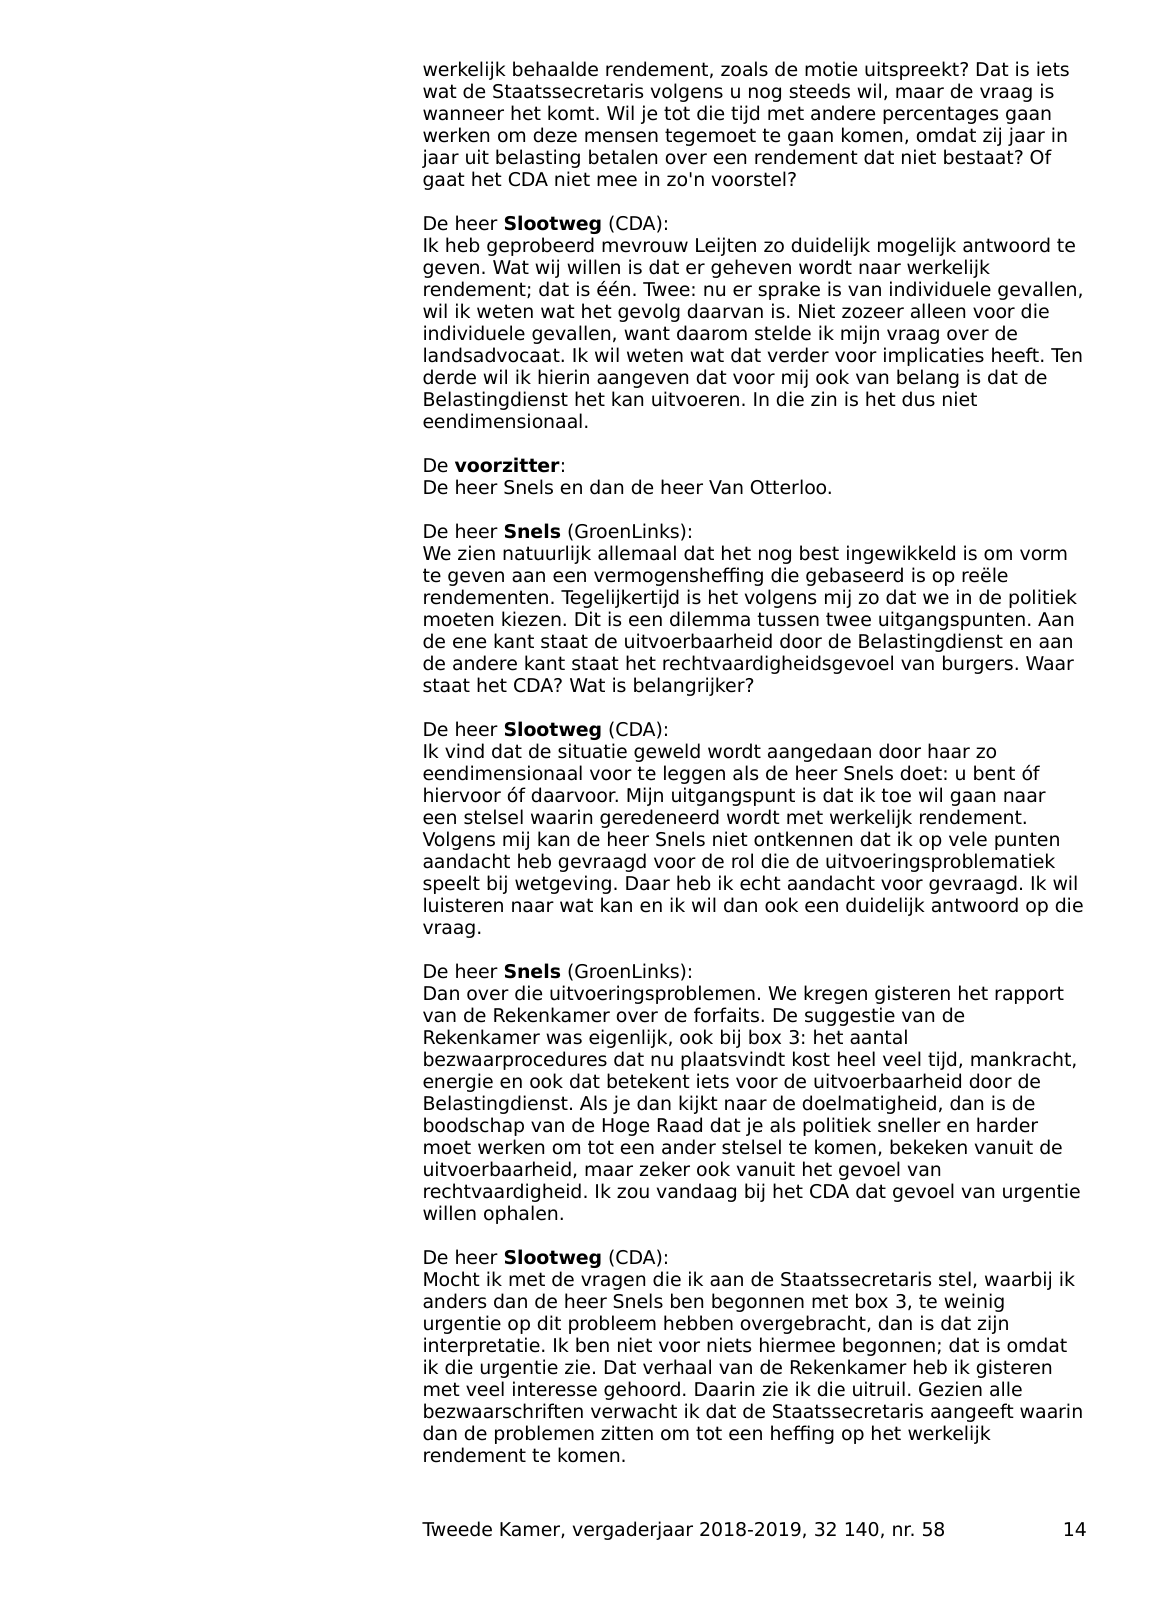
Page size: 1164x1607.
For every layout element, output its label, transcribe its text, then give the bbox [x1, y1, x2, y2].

text De heer Snels en dan de heer Van Otterloo. [422, 477, 1087, 499]
text werkelijk behaalde rendement, zoals de motie uitspreekt? Dat is iets wat de Staatssecretaris volgens u nog steeds wil, maar de vraag is wanneer het komt. Wil je tot die tijd met andere percentages gaan werken om deze mensen tegemoet te gaan komen, omdat zij jaar in jaar uit belasting betalen over een rendement dat niet bestaat? Of gaat het CDA niet mee in zo'n voorstel? [422, 59, 1087, 191]
text De heer Slootweg (CDA): [422, 213, 1087, 235]
text De heer Slootweg (CDA): [422, 1247, 1087, 1269]
text De heer Snels (GroenLinks): [422, 521, 1087, 543]
text Ik heb geprobeerd mevrouw Leijten zo duidelijk mogelijk antwoord te geven. Wat wij willen is dat er geheven wordt naar werkelijk rendement; dat is één. Twee: nu er sprake is van individuele gevallen, wil ik weten wat het gevolg daarvan is. Niet zozeer alleen voor die individuele gevallen, want daarom stelde ik mijn vraag over de landsadvocaat. Ik wil weten wat dat verder voor implicaties heeft. Ten derde wil ik hierin aangeven dat voor mij ook van belang is dat de Belastingdienst het kan uitvoeren. In die zin is het dus niet eendimensionaal. [422, 235, 1087, 433]
text De voorzitter: [422, 455, 1087, 477]
text Ik vind dat de situatie geweld wordt aangedaan door haar zo eendimensionaal voor te leggen als de heer Snels doet: u bent óf hiervoor óf daarvoor. Mijn uitgangspunt is dat ik toe wil gaan naar een stelsel waarin geredeneerd wordt met werkelijk rendement. Volgens mij kan de heer Snels niet ontkennen dat ik op vele punten aandacht heb gevraagd voor de rol die de uitvoeringsproblematiek speelt bij wetgeving. Daar heb ik echt aandacht voor gevraagd. Ik wil luisteren naar wat kan en ik wil dan ook een duidelijk antwoord op die vraag. [422, 741, 1087, 939]
text Mocht ik met de vragen die ik aan de Staatssecretaris stel, waarbij ik anders dan de heer Snels ben begonnen met box 3, te weinig urgentie op dit probleem hebben overgebracht, dan is dat zijn interpretatie. Ik ben niet voor niets hiermee begonnen; dat is omdat ik die urgentie zie. Dat verhaal van de Rekenkamer heb ik gisteren met veel interesse gehoord. Daarin zie ik die uitruil. Gezien alle bezwaarschriften verwacht ik dat de Staatssecretaris aangeeft waarin dan de problemen zitten om tot een heffing op het werkelijk rendement te komen. [422, 1269, 1087, 1467]
text Dan over die uitvoeringsproblemen. We kregen gisteren het rapport van de Rekenkamer over de forfaits. De suggestie van de Rekenkamer was eigenlijk, ook bij box 3: het aantal bezwaarprocedures dat nu plaatsvindt kost heel veel tijd, mankracht, energie en ook dat betekent iets voor de uitvoerbaarheid door de Belastingdienst. Als je dan kijkt naar de doelmatigheid, dan is de boodschap van de Hoge Raad dat je als politiek sneller en harder moet werken om tot een ander stelsel te komen, bekeken vanuit de uitvoerbaarheid, maar zeker ook vanuit het gevoel van rechtvaardigheid. Ik zou vandaag bij het CDA dat gevoel van urgentie willen ophalen. [422, 983, 1087, 1225]
text De heer Slootweg (CDA): [422, 719, 1087, 741]
text We zien natuurlijk allemaal dat het nog best ingewikkeld is om vorm te geven aan een vermogensheffing die gebaseerd is op reële rendementen. Tegelijkertijd is het volgens mij zo dat we in de politiek moeten kiezen. Dit is een dilemma tussen twee uitgangspunten. Aan de ene kant staat de uitvoerbaarheid door de Belastingdienst en aan de andere kant staat het rechtvaardigheidsgevoel van burgers. Waar staat het CDA? Wat is belangrijker? [422, 543, 1087, 697]
text De heer Snels (GroenLinks): [422, 961, 1087, 983]
